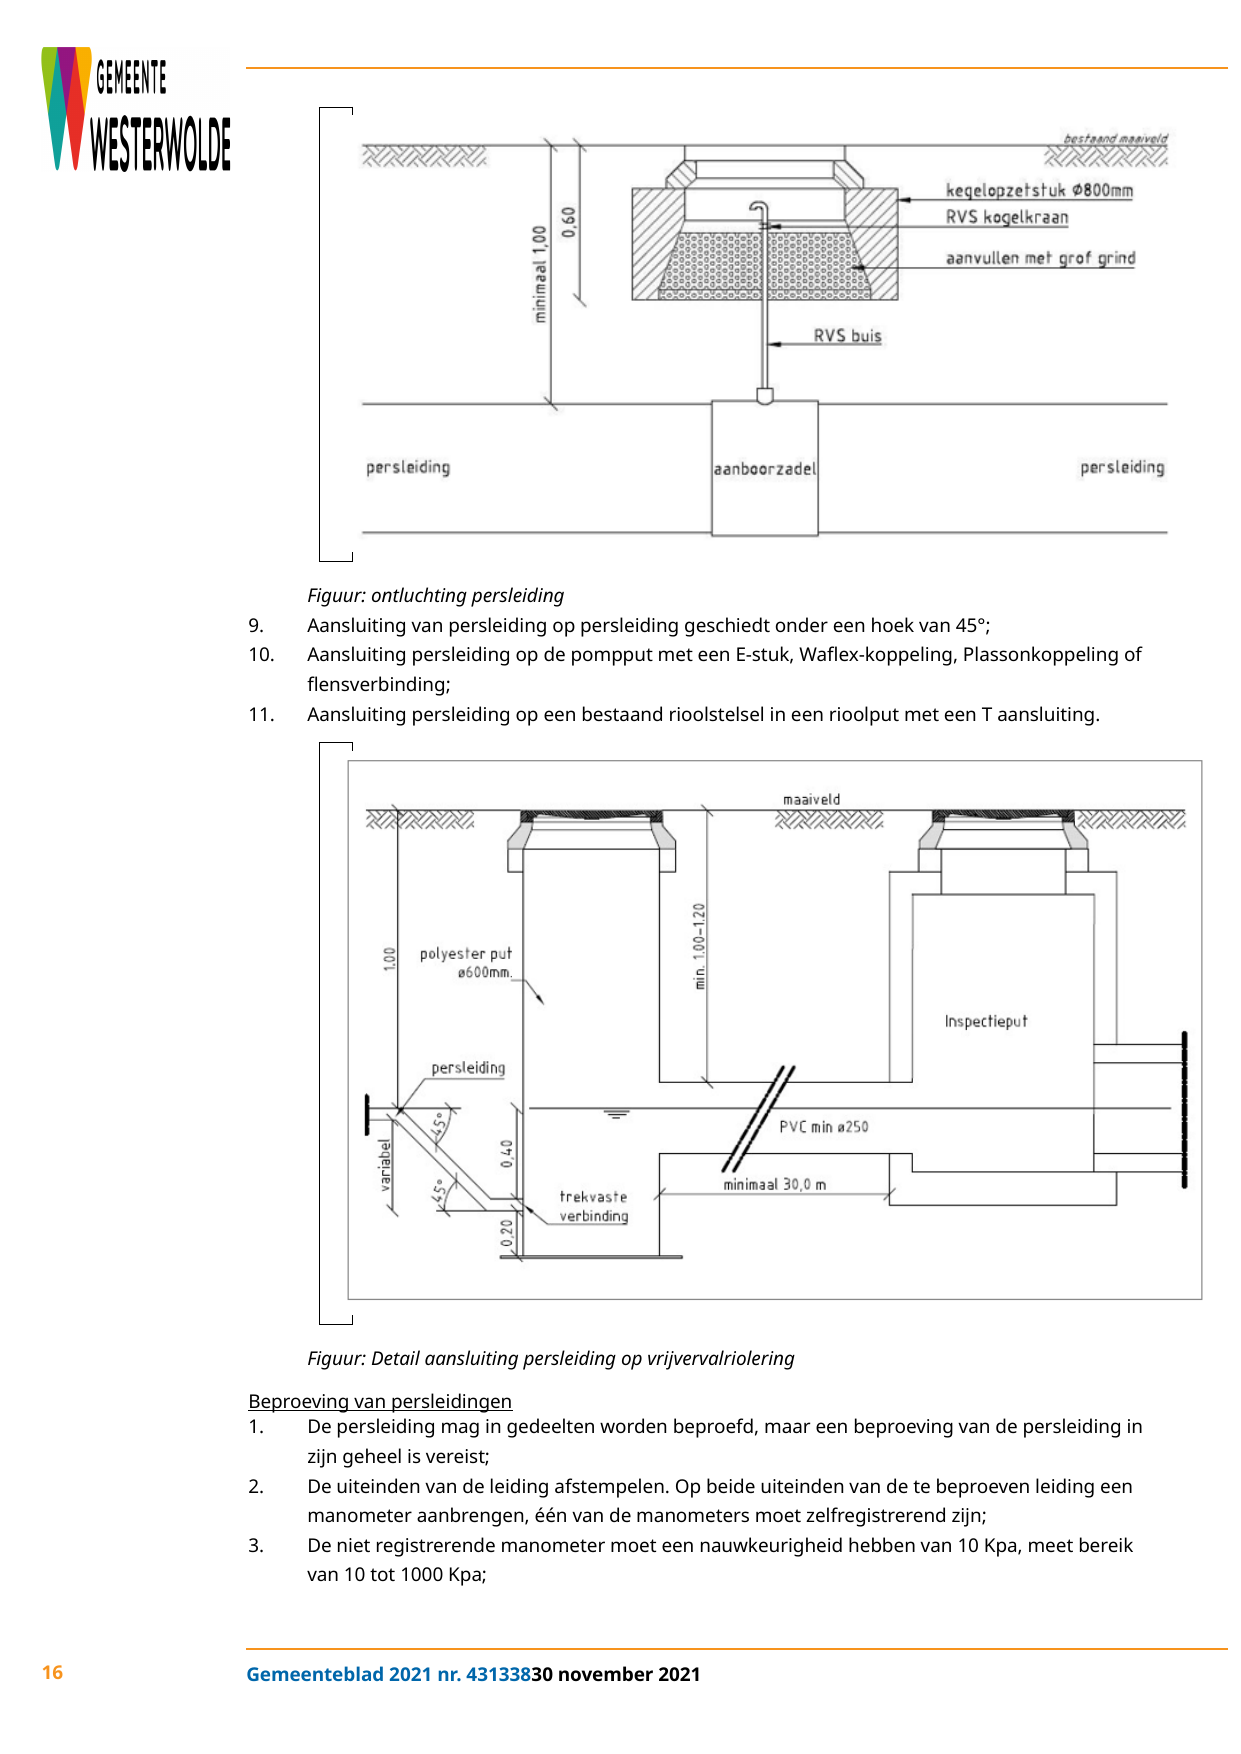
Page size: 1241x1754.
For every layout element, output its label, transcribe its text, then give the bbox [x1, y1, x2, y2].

list De uiteinden van de leiding afstempelen. Op beide uiteinden van de te beproeven leiding een manometer aanbrengen, één van de manometers moet zelfregistrerend zijn; [248, 1473, 1152, 1528]
list De persleiding mag in gedeelten worden beproefd, maar een beproeving van de persleiding in zijn geheel is vereist; [248, 1414, 1152, 1469]
text Beproeving van persleidingen [248, 1388, 1152, 1414]
list De niet registrerende manometer moet een nauwkeurigheid hebben van 10 Kpa, meet bereik van 10 tot 1000 Kpa; [248, 1532, 1152, 1587]
picture [41, 47, 231, 172]
list Aansluiting van persleiding op persleiding geschiedt onder een hoek van 45°; [248, 612, 1152, 638]
list Aansluiting persleiding op een bestaand rioolstelsel in een rioolput met een T aansluiting. [248, 701, 1152, 726]
list Aansluiting persleiding op de pompput met een E-stuk, Waflex-koppeling, Plassonkoppeling of flensverbinding; [248, 642, 1152, 697]
picture [327, 751, 1214, 1315]
list Figuur: Detail aansluiting persleiding op vrijvervalriolering [248, 1345, 1152, 1371]
list Figuur: ontluchting persleiding [248, 582, 1152, 608]
picture [327, 115, 1214, 552]
